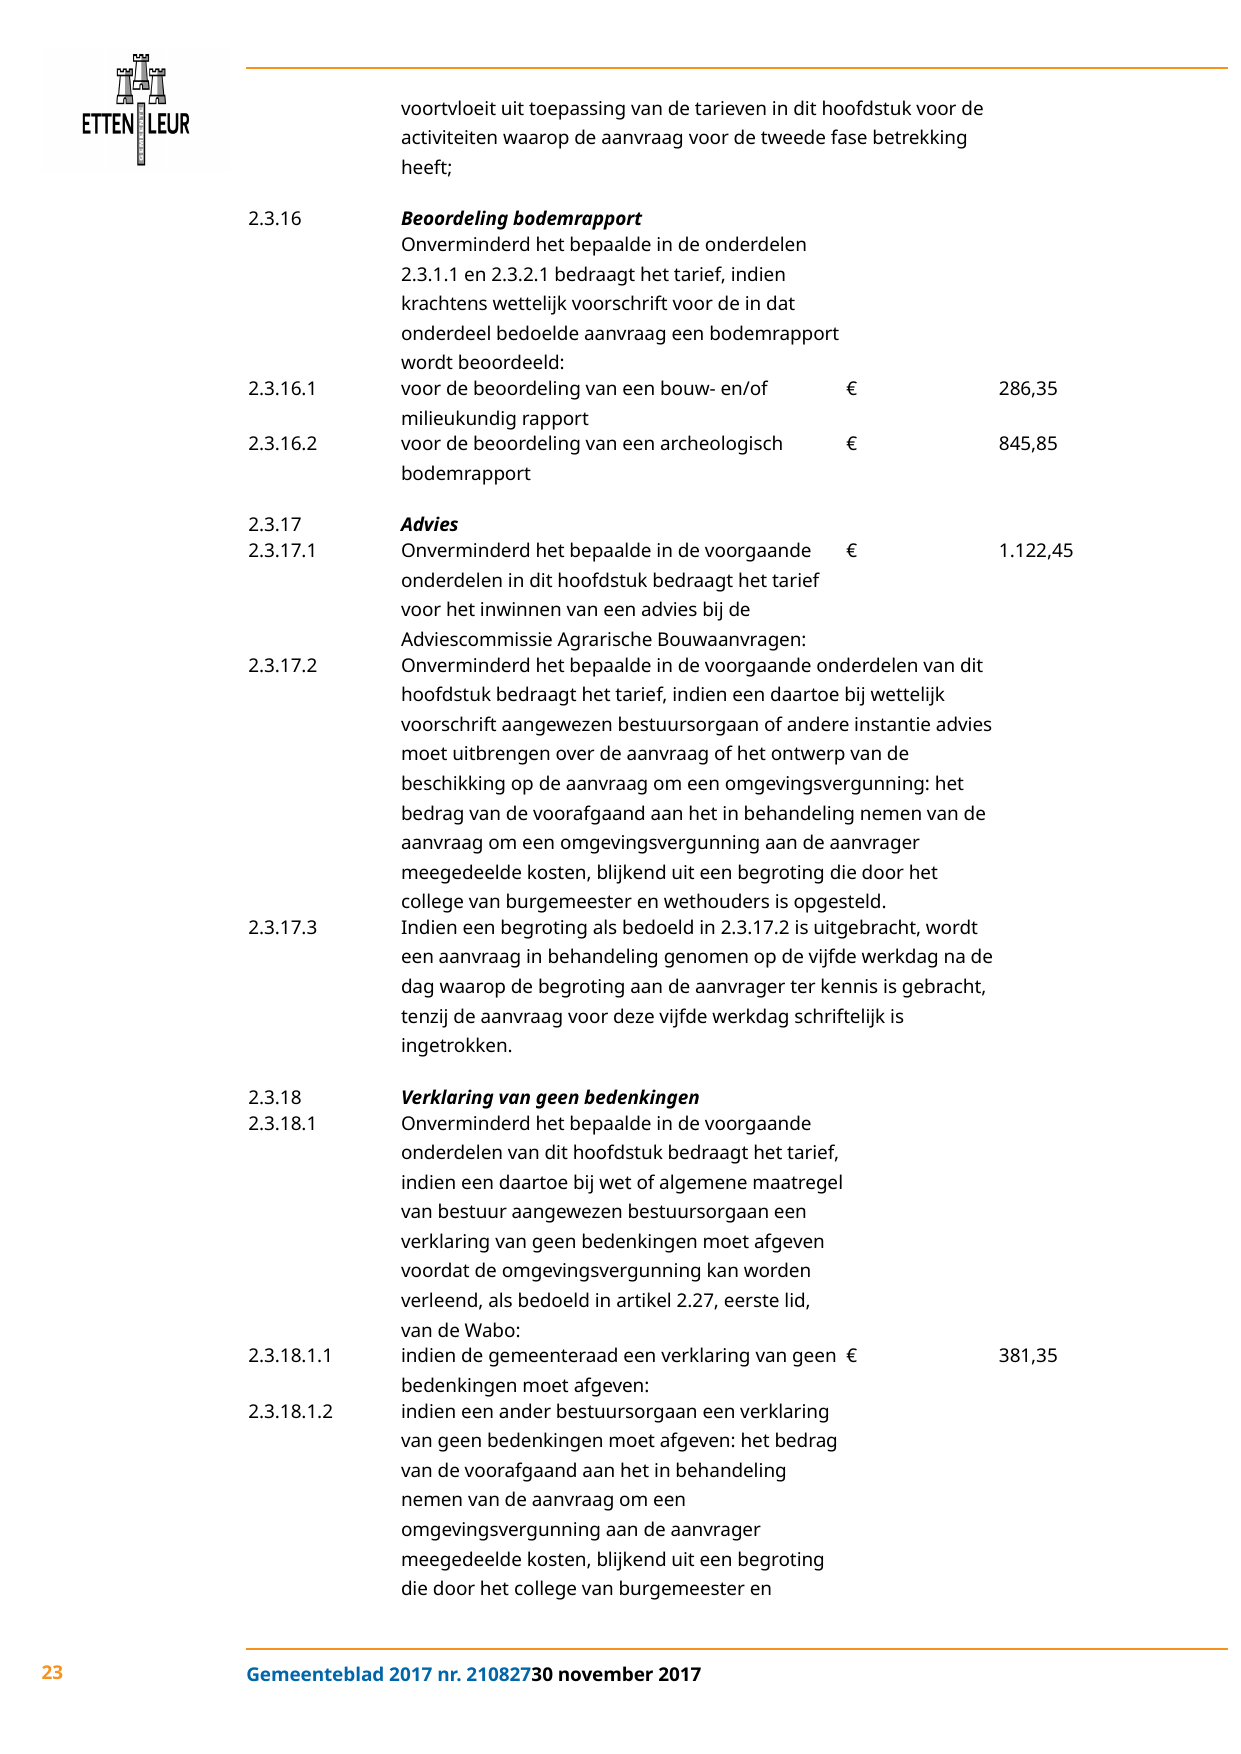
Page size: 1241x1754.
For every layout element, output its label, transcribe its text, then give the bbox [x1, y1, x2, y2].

table_cell [999, 486, 1152, 512]
table_cell Indien een begroting als bedoeld in 2.3.17.2 is uitgebracht, wordt een aanvraag in behandeling genomen op de vijfde werkdag na de dag waarop de begroting aan de aanvrager ter kennis is gebracht, tenzij de aanvraag voor deze vijfde werkdag schriftelijk is ingetrokken. [401, 914, 999, 1058]
table_cell 286,35 [999, 375, 1152, 431]
table_cell € [846, 1343, 999, 1398]
table_cell [999, 180, 1152, 205]
table_cell 845,85 [999, 431, 1152, 486]
table_cell [248, 486, 401, 512]
table_cell 2.3.17.1 [248, 537, 401, 652]
table_cell 381,35 [999, 1343, 1152, 1398]
table_cell [846, 180, 999, 205]
table_cell 2.3.17.3 [248, 914, 401, 1058]
table_cell [999, 1084, 1152, 1110]
table_cell [999, 914, 1152, 1058]
table_cell voor de beoordeling van een archeologisch bodemrapport [401, 431, 846, 486]
table_cell [401, 486, 846, 512]
table_cell 2.3.16.1 [248, 375, 401, 431]
table_cell [999, 512, 1152, 537]
table_cell 2.3.18 [248, 1084, 401, 1110]
table_cell indien de gemeenteraad een verklaring van geen bedenkingen moet afgeven: [401, 1343, 846, 1398]
table_cell indien een ander bestuursorgaan een verklaring van geen bedenkingen moet afgeven: het bedrag van de voorafgaand aan het in behandeling nemen van de aanvraag om een omgevingsvergunning aan de aanvrager meegedeelde kosten, blijkend uit een begroting die door het college van burgemeester en [401, 1398, 846, 1601]
table_cell [401, 180, 846, 205]
table_cell [248, 95, 401, 180]
table_cell [248, 231, 401, 375]
table_cell Onverminderd het bepaalde in de voorgaande onderdelen van dit hoofdstuk bedraagt het tarief, indien een daartoe bij wettelijk voorschrift aangewezen bestuursorgaan of andere instantie advies moet uitbrengen over de aanvraag of het ontwerp van de beschikking op de aanvraag om een omgevingsvergunning: het bedrag van de voorafgaand aan het in behandeling nemen van de aanvraag om een omgevingsvergunning aan de aanvrager meegedeelde kosten, blijkend uit een begroting die door het college van burgemeester en wethouders is opgesteld. [401, 652, 999, 914]
table_cell voortvloeit uit toepassing van de tarieven in dit hoofdstuk voor de activiteiten waarop de aanvraag voor de tweede fase betrekking heeft; [401, 95, 999, 180]
table_cell Onverminderd het bepaalde in de onderdelen 2.3.1.1 en 2.3.2.1 bedraagt het tarief, indien krachtens wettelijk voorschrift voor de in dat onderdeel bedoelde aanvraag een bodemrapport wordt beoordeeld: [401, 231, 846, 375]
table_cell [846, 486, 999, 512]
table_cell 2.3.18.1 [248, 1110, 401, 1342]
table_cell [248, 1058, 401, 1084]
table_cell [846, 1084, 999, 1110]
table_cell [846, 1398, 999, 1601]
table_cell [999, 231, 1152, 375]
table_cell 2.3.18.1.1 [248, 1343, 401, 1398]
table_cell [999, 1110, 1152, 1342]
table_cell 2.3.16 [248, 205, 401, 231]
table_cell [999, 1058, 1152, 1084]
table_cell [999, 95, 1152, 180]
table_cell [248, 180, 401, 205]
table_cell [846, 1110, 999, 1342]
table_cell [401, 1058, 846, 1084]
table_cell [846, 512, 999, 537]
table_cell Onverminderd het bepaalde in de voorgaande onderdelen in dit hoofdstuk bedraagt het tarief voor het inwinnen van een advies bij de Adviescommissie Agrarische Bouwaanvragen: [401, 537, 846, 652]
table_cell 2.3.18.1.2 [248, 1398, 401, 1601]
table_cell € [846, 537, 999, 652]
picture [41, 47, 231, 172]
table_cell 2.3.16.2 [248, 431, 401, 486]
table_cell € [846, 431, 999, 486]
table_cell Onverminderd het bepaalde in de voorgaande onderdelen van dit hoofdstuk bedraagt het tarief, indien een daartoe bij wet of algemene maatregel van bestuur aangewezen bestuursorgaan een verklaring van geen bedenkingen moet afgeven voordat de omgevingsvergunning kan worden verleend, als bedoeld in artikel 2.27, eerste lid, van de Wabo: [401, 1110, 846, 1342]
table_cell [846, 231, 999, 375]
table_cell [846, 205, 999, 231]
table_cell Verklaring van geen bedenkingen [401, 1084, 846, 1110]
table_cell 2.3.17 [248, 512, 401, 537]
table_cell Beoordeling bodemrapport [401, 205, 846, 231]
table_cell [999, 205, 1152, 231]
table_cell Advies [401, 512, 846, 537]
table_cell [846, 1058, 999, 1084]
table_cell € [846, 375, 999, 431]
table_cell 2.3.17.2 [248, 652, 401, 914]
table_cell 1.122,45 [999, 537, 1152, 652]
table_cell [999, 652, 1152, 914]
table_cell voor de beoordeling van een bouw- en/of milieukundig rapport [401, 375, 846, 431]
table_cell [999, 1398, 1152, 1601]
